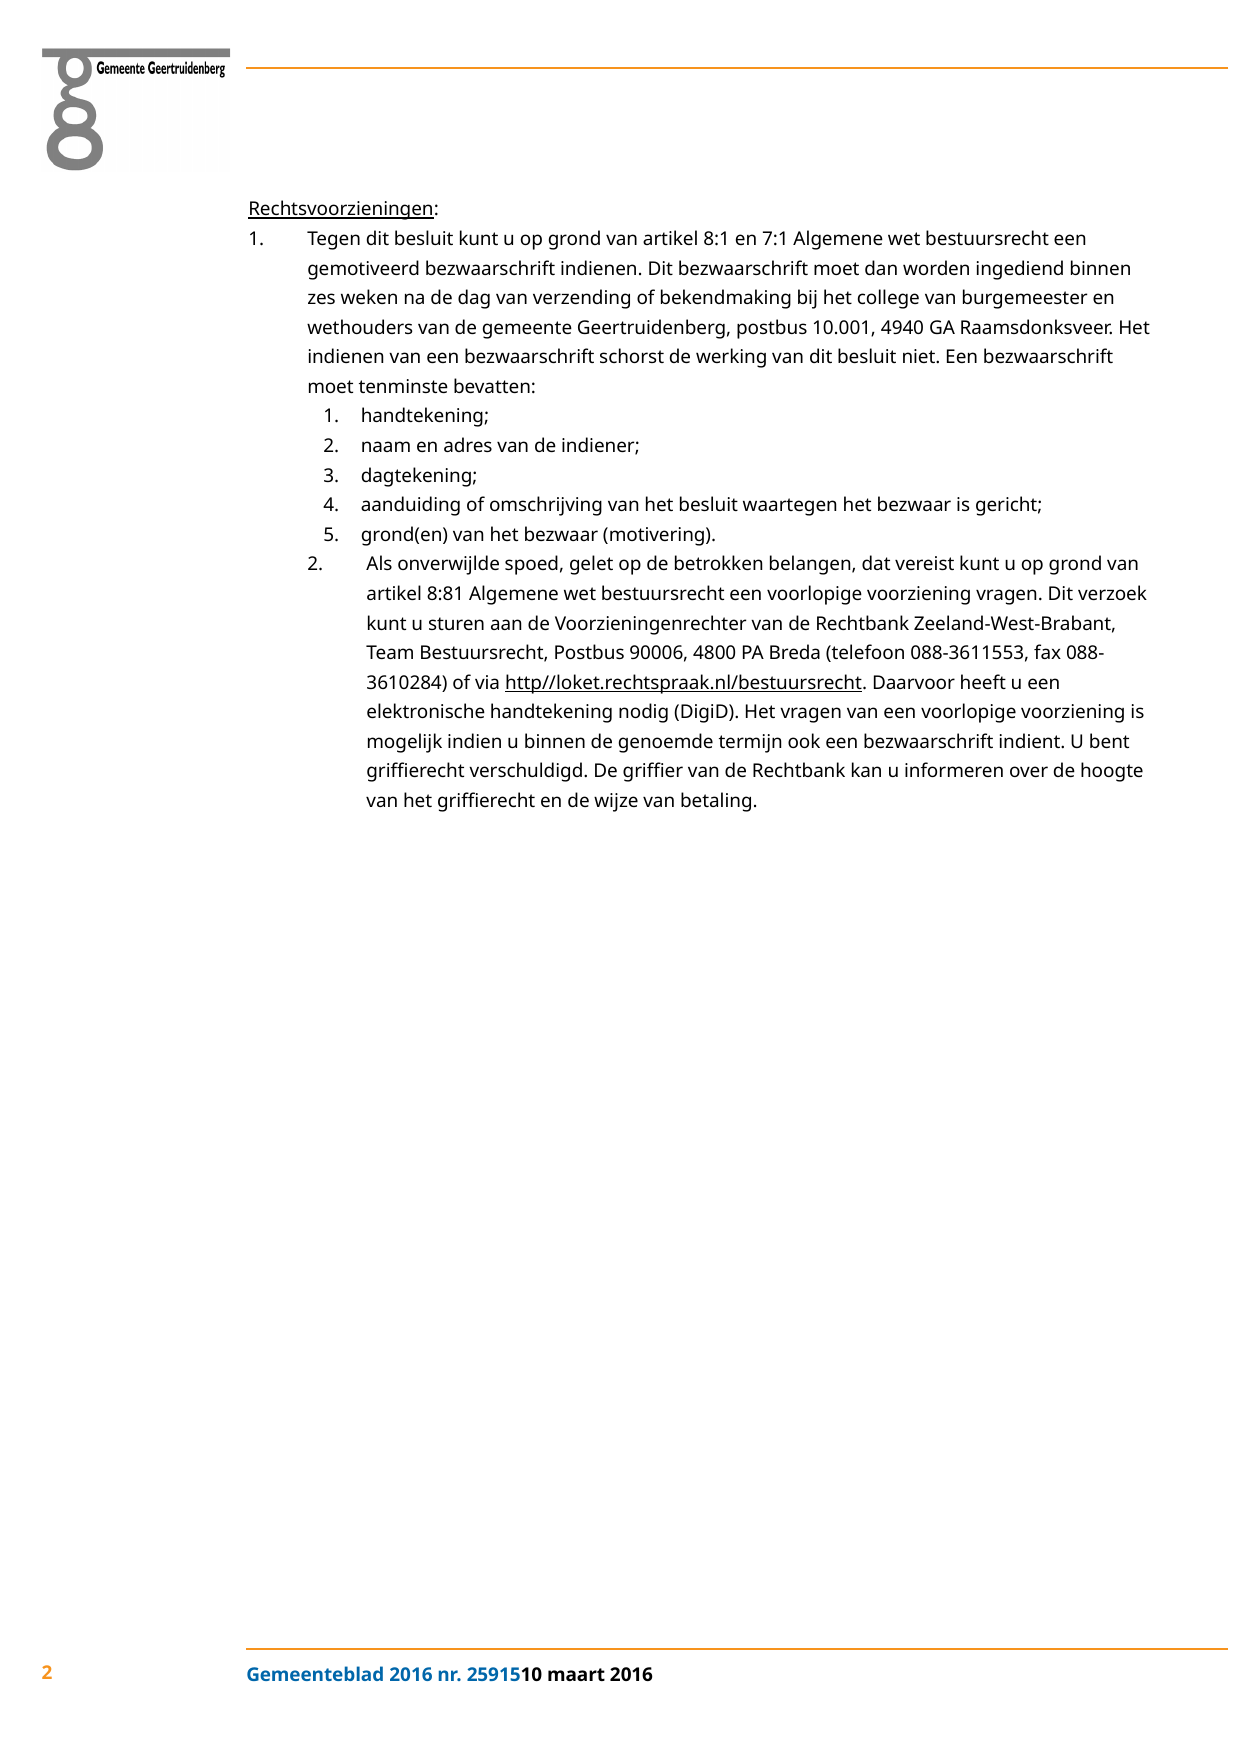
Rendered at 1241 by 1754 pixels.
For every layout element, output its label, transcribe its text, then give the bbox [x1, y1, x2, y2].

list handtekening; [323, 403, 1152, 428]
list dagtekening; [323, 462, 1152, 488]
picture [41, 47, 231, 172]
list naam en adres van de indiener; [323, 432, 1152, 458]
text Rechtsvoorzieningen: [248, 196, 1152, 221]
list grond(en) van het bezwaar (motivering). [323, 521, 1152, 547]
list aanduiding of omschrijving van het besluit waartegen het bezwaar is gericht; [323, 491, 1152, 517]
list Tegen dit besluit kunt u op grond van artikel 8:1 en 7:1 Algemene wet bestuursrecht een gemotiveerd bezwaarschrift indienen. Dit bezwaarschrift moet dan worden ingediend binnen zes weken na de dag van verzending of bekendmaking bij het college van burgemeester en wethouders van de gemeente Geertruidenberg, postbus 10.001, 4940 GA Raamsdonksveer. Het indienen van een bezwaarschrift schorst de werking van dit besluit niet. Een bezwaarschrift moet tenminste bevatten: [248, 225, 1152, 399]
list Als onverwijlde spoed, gelet op de betrokken belangen, dat vereist kunt u op grond van artikel 8:81 Algemene wet bestuursrecht een voorlopige voorziening vragen. Dit verzoek kunt u sturen aan de Voorzieningenrechter van de Rechtbank Zeeland-West-Brabant, Team Bestuursrecht, Postbus 90006, 4800 PA Breda (telefoon 088-3611553, fax 088-3610284) of via http//loket.rechtspraak.nl/bestuursrecht. Daarvoor heeft u een elektronische handtekening nodig (DigiD). Het vragen van een voorlopige voorziening is mogelijk indien u binnen de genoemde termijn ook een bezwaarschrift indient. U bent griffierecht verschuldigd. De griffier van de Rechtbank kan u informeren over de hoogte van het griffierecht en de wijze van betaling. [307, 551, 1152, 813]
